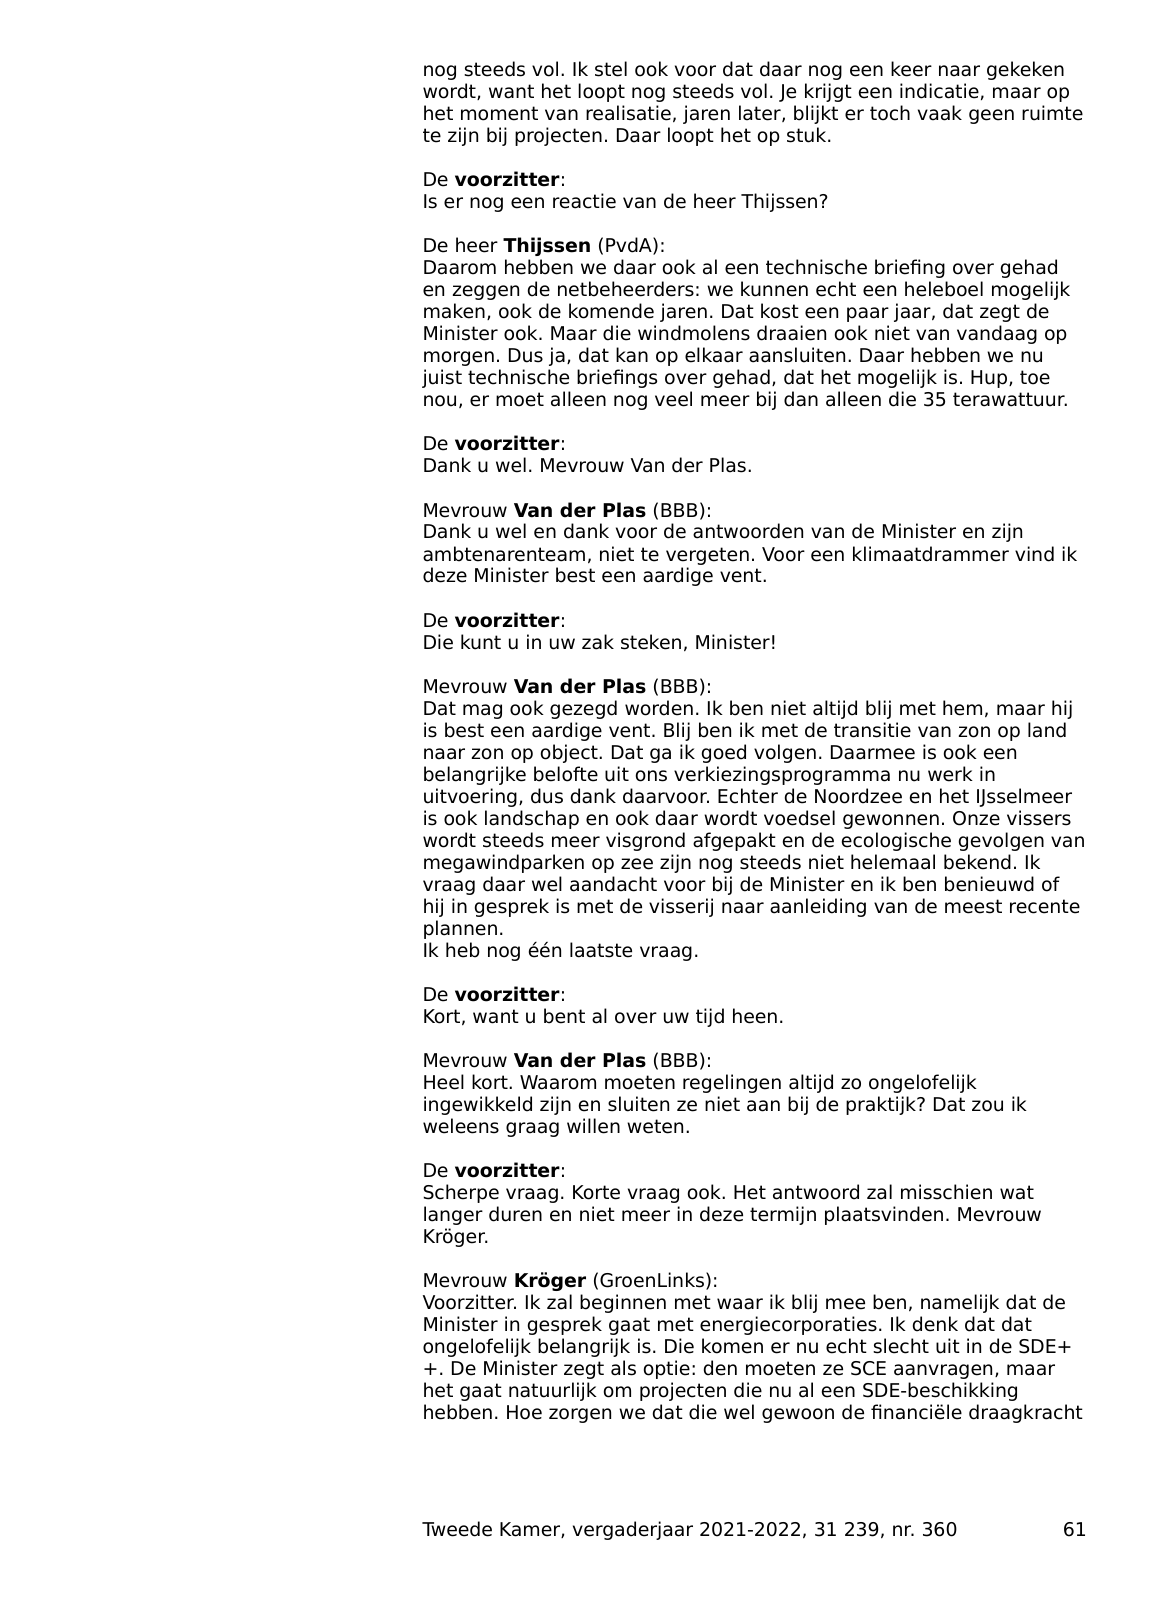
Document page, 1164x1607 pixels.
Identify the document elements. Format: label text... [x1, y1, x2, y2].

text De voorzitter: [422, 984, 1087, 1006]
text Scherpe vraag. Korte vraag ook. Het antwoord zal misschien wat langer duren en niet meer in deze termijn plaatsvinden. Mevrouw Kröger. [422, 1182, 1087, 1248]
text Daarom hebben we daar ook al een technische briefing over gehad en zeggen de netbeheerders: we kunnen echt een heleboel mogelijk maken, ook de komende jaren. Dat kost een paar jaar, dat zegt de Minister ook. Maar die windmolens draaien ook niet van vandaag op morgen. Dus ja, dat kan op elkaar aansluiten. Daar hebben we nu juist technische briefings over gehad, dat het mogelijk is. Hup, toe nou, er moet alleen nog veel meer bij dan alleen die 35 terawattuur. [422, 257, 1087, 411]
text Die kunt u in uw zak steken, Minister! [422, 632, 1087, 653]
text Kort, want u bent al over uw tijd heen. [422, 1006, 1087, 1028]
text Dank u wel. Mevrouw Van der Plas. [422, 455, 1087, 477]
text Voorzitter. Ik zal beginnen met waar ik blij mee ben, namelijk dat de Minister in gesprek gaat met energiecorporaties. Ik denk dat dat ongelofelijk belangrijk is. Die komen er nu echt slecht uit in de SDE++. De Minister zegt als optie: den moeten ze SCE aanvragen, maar het gaat natuurlijk om projecten die nu al een SDE-beschikking hebben. Hoe zorgen we dat die wel gewoon de financiële draagkracht [422, 1292, 1087, 1424]
text Heel kort. Waarom moeten regelingen altijd zo ongelofelijk ingewikkeld zijn en sluiten ze niet aan bij de praktijk? Dat zou ik weleens graag willen weten. [422, 1072, 1087, 1138]
text De voorzitter: [422, 433, 1087, 455]
text Mevrouw Van der Plas (BBB): [422, 676, 1087, 698]
text Mevrouw Van der Plas (BBB): [422, 499, 1087, 521]
text De voorzitter: [422, 169, 1087, 191]
text Mevrouw Kröger (GroenLinks): [422, 1270, 1087, 1292]
text Mevrouw Van der Plas (BBB): [422, 1050, 1087, 1072]
text Ik heb nog één laatste vraag. [422, 939, 1087, 961]
text nog steeds vol. Ik stel ook voor dat daar nog een keer naar gekeken wordt, want het loopt nog steeds vol. Je krijgt een indicatie, maar op het moment van realisatie, jaren later, blijkt er toch vaak geen ruimte te zijn bij projecten. Daar loopt het op stuk. [422, 59, 1087, 147]
text Dat mag ook gezegd worden. Ik ben niet altijd blij met hem, maar hij is best een aardige vent. Blij ben ik met de transitie van zon op land naar zon op object. Dat ga ik goed volgen. Daarmee is ook een belangrijke belofte uit ons verkiezingsprogramma nu werk in uitvoering, dus dank daarvoor. Echter de Noordzee en het IJsselmeer is ook landschap en ook daar wordt voedsel gewonnen. Onze vissers wordt steeds meer visgrond afgepakt en de ecologische gevolgen van megawindparken op zee zijn nog steeds niet helemaal bekend. Ik vraag daar wel aandacht voor bij de Minister en ik ben benieuwd of hij in gesprek is met de visserij naar aanleiding van de meest recente plannen. [422, 698, 1087, 939]
text De voorzitter: [422, 1160, 1087, 1182]
text Is er nog een reactie van de heer Thijssen? [422, 191, 1087, 213]
text De heer Thijssen (PvdA): [422, 235, 1087, 257]
text Dank u wel en dank voor de antwoorden van de Minister en zijn ambtenarenteam, niet te vergeten. Voor een klimaatdrammer vind ik deze Minister best een aardige vent. [422, 521, 1087, 587]
text De voorzitter: [422, 609, 1087, 632]
